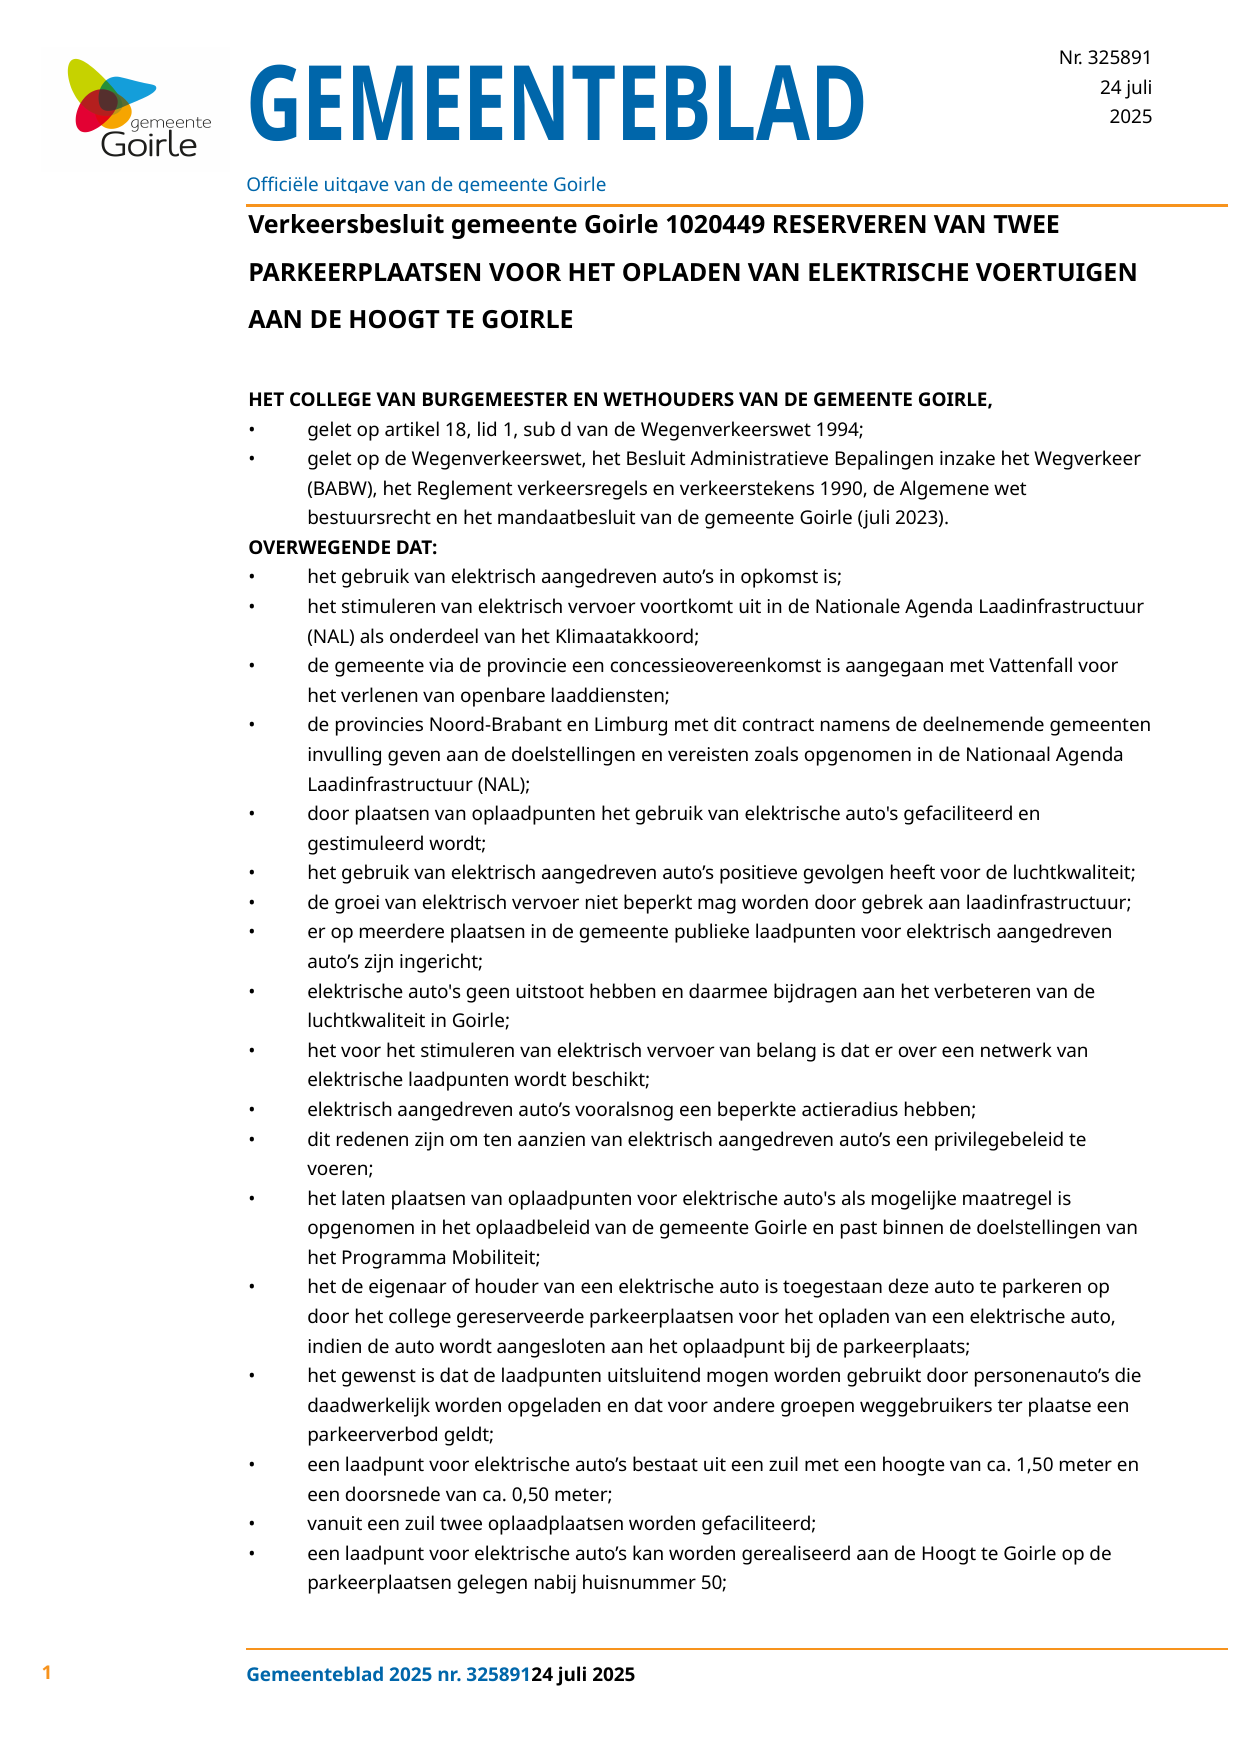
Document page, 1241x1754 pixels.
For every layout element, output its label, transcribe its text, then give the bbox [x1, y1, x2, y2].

text HET COLLEGE VAN BURGEMEESTER EN WETHOUDERS VAN DE GEMEENTE GOIRLE, [248, 386, 1152, 412]
picture [41, 47, 231, 172]
text Verkeersbesluit gemeente Goirle 1020449 RESERVEREN VAN TWEE PARKEERPLAATSEN VOOR HET OPLADEN VAN ELEKTRISCHE VOERTUIGEN AAN DE HOOGT TE GOIRLE [248, 207, 1152, 336]
list er op meerdere plaatsen in de gemeente publieke laadpunten voor elektrisch aangedreven auto’s zijn ingericht; [248, 919, 1152, 974]
list gelet op artikel 18, lid 1, sub d van de Wegenverkeerswet 1994; [248, 416, 1152, 442]
list elektrische auto's geen uitstoot hebben en daarmee bijdragen aan het verbeteren van de luchtkwaliteit in Goirle; [248, 978, 1152, 1033]
text OVERWEGENDE DAT: [248, 534, 1152, 560]
list het de eigenaar of houder van een elektrische auto is toegestaan deze auto te parkeren op door het college gereserveerde parkeerplaatsen voor het opladen van een elektrische auto, indien de auto wordt aangesloten aan het oplaadpunt bij de parkeerplaats; [248, 1274, 1152, 1359]
list het voor het stimuleren van elektrisch vervoer van belang is dat er over een netwerk van elektrische laadpunten wordt beschikt; [248, 1037, 1152, 1092]
list het laten plaatsen van oplaadpunten voor elektrische auto's als mogelijke maatregel is opgenomen in het oplaadbeleid van de gemeente Goirle en past binnen de doelstellingen van het Programma Mobiliteit; [248, 1185, 1152, 1270]
list vanuit een zuil twee oplaadplaatsen worden gefaciliteerd; [248, 1510, 1152, 1536]
list de groei van elektrisch vervoer niet beperkt mag worden door gebrek aan laadinfrastructuur; [248, 889, 1152, 915]
list het gebruik van elektrisch aangedreven auto’s in opkomst is; [248, 564, 1152, 589]
list het gebruik van elektrisch aangedreven auto’s positieve gevolgen heeft voor de luchtkwaliteit; [248, 859, 1152, 885]
list dit redenen zijn om ten aanzien van elektrisch aangedreven auto’s een privilegebeleid te voeren; [248, 1126, 1152, 1181]
list het gewenst is dat de laadpunten uitsluitend mogen worden gebruikt door personenauto’s die daadwerkelijk worden opgeladen en dat voor andere groepen weggebruikers ter plaatse een parkeerverbod geldt; [248, 1362, 1152, 1447]
list de gemeente via de provincie een concessieovereenkomst is aangegaan met Vattenfall voor het verlenen van openbare laaddiensten; [248, 652, 1152, 708]
list de provincies Noord-Brabant en Limburg met dit contract namens de deelnemende gemeenten invulling geven aan de doelstellingen en vereisten zoals opgenomen in de Nationaal Agenda Laadinfrastructuur (NAL); [248, 712, 1152, 797]
list een laadpunt voor elektrische auto’s bestaat uit een zuil met een hoogte van ca. 1,50 meter en een doorsnede van ca. 0,50 meter; [248, 1451, 1152, 1507]
list het stimuleren van elektrisch vervoer voortkomt uit in de Nationale Agenda Laadinfrastructuur (NAL) als onderdeel van het Klimaatakkoord; [248, 593, 1152, 649]
list elektrisch aangedreven auto’s vooralsnog een beperkte actieradius hebben; [248, 1096, 1152, 1122]
list door plaatsen van oplaadpunten het gebruik van elektrische auto's gefaciliteerd en gestimuleerd wordt; [248, 800, 1152, 856]
list een laadpunt voor elektrische auto’s kan worden gerealiseerd aan de Hoogt te Goirle op de parkeerplaatsen gelegen nabij huisnummer 50; [248, 1540, 1152, 1595]
list gelet op de Wegenverkeerswet, het Besluit Administratieve Bepalingen inzake het Wegverkeer (BABW), het Reglement verkeersregels en verkeerstekens 1990, de Algemene wet bestuursrecht en het mandaatbesluit van de gemeente Goirle (juli 2023). [248, 445, 1152, 530]
